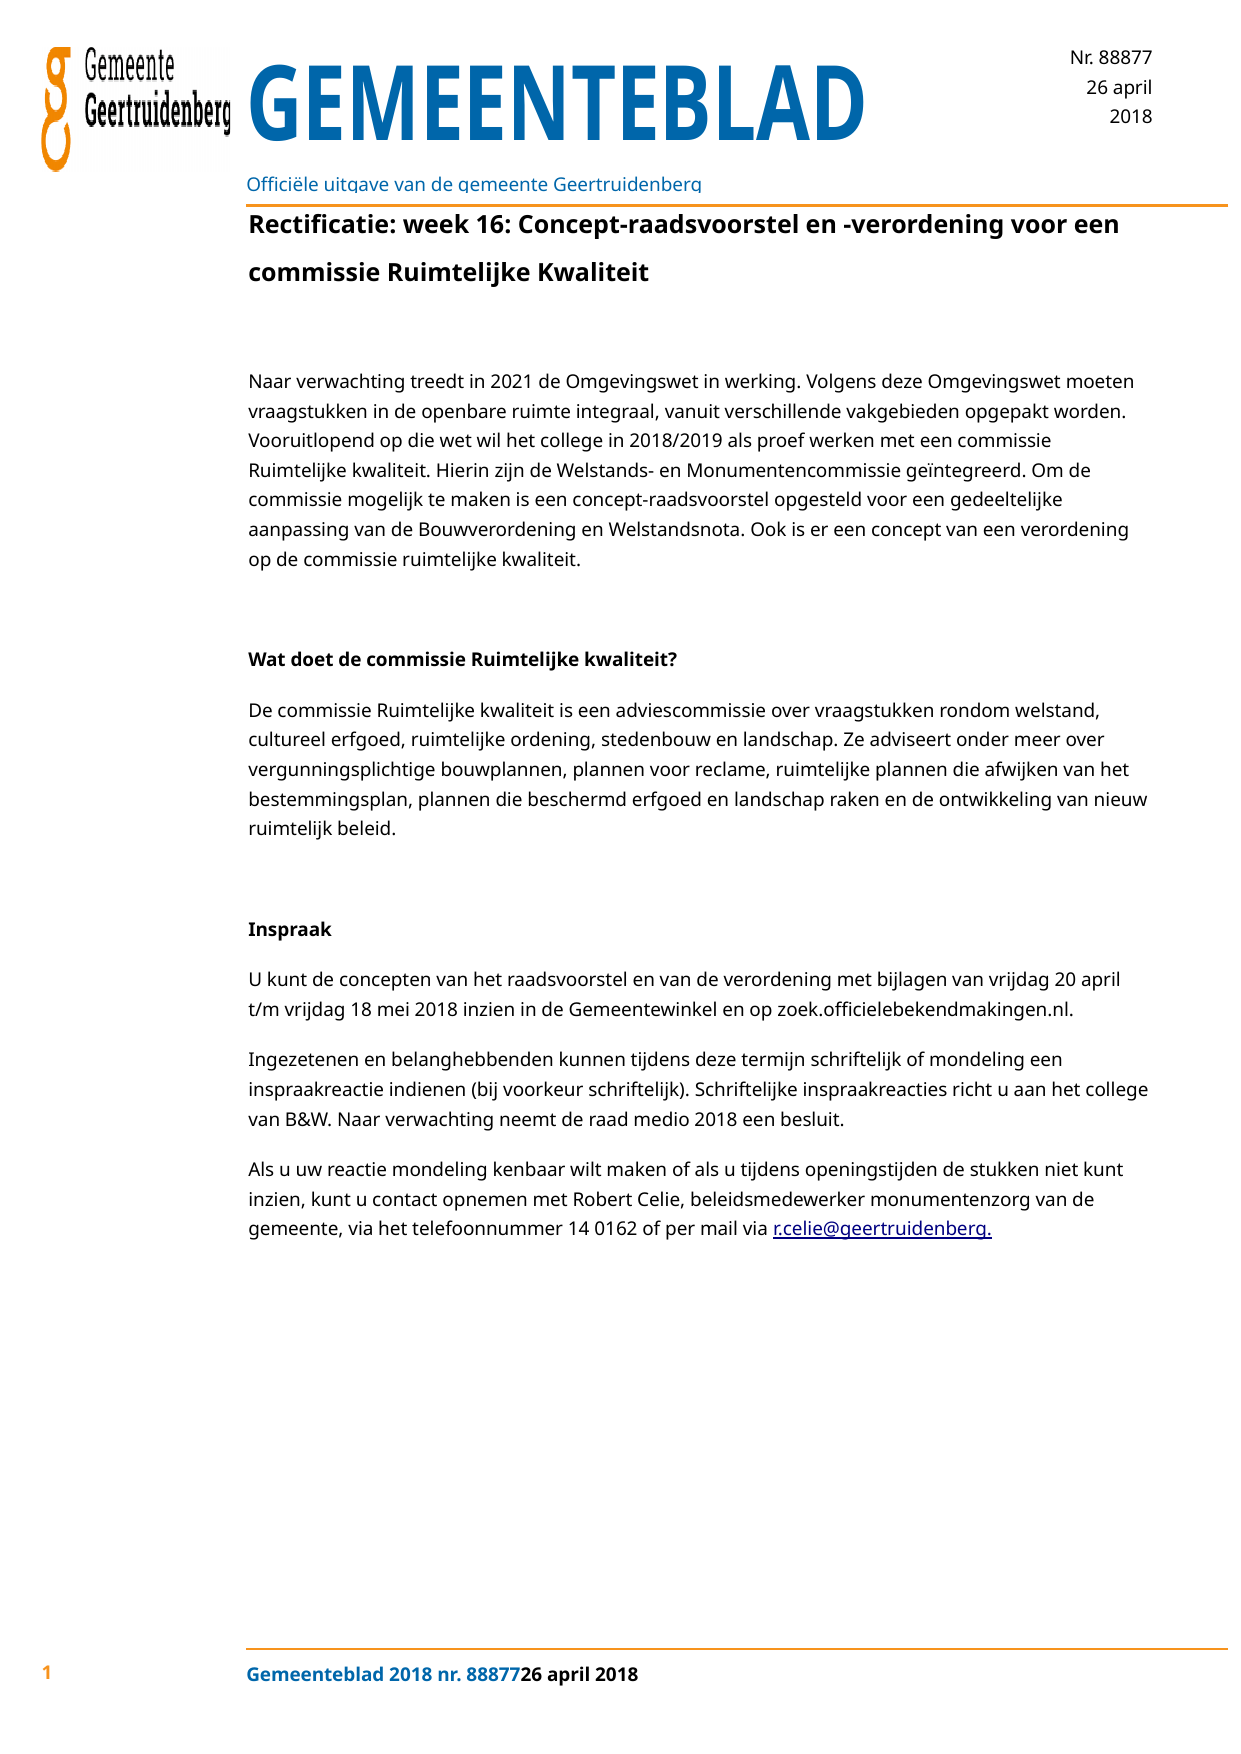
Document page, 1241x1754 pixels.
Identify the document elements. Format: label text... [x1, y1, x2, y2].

text Rectificatie: week 16: Concept-raadsvoorstel en -verordening voor een commissie Ruimtelijke Kwaliteit [248, 207, 1152, 288]
text Ingezetenen en belanghebbenden kunnen tijdens deze termijn schriftelijk of mondeling een inspraakreactie indienen (bij voorkeur schriftelijk). Schriftelijke inspraakreacties richt u aan het college van B&W. Naar verwachting neemt de raad medio 2018 een besluit. [248, 1047, 1152, 1132]
text Als u uw reactie mondeling kenbaar wilt maken of als u tijdens openingstijden de stukken niet kunt inzien, kunt u contact opnemen met Robert Celie, beleidsmedewerker monumentenzorg van de gemeente, via het telefoonnummer 14 0162 of per mail via r.celie@geertruidenberg. [248, 1156, 1152, 1241]
text Wat doet de commissie Ruimtelijke kwaliteit? [248, 647, 1152, 672]
text Naar verwachting treedt in 2021 de Omgevingswet in werking. Volgens deze Omgevingswet moeten vraagstukken in de openbare ruimte integraal, vanuit verschillende vakgebieden opgepakt worden. Vooruitlopend op die wet wil het college in 2018/2019 als proef werken met een commissie Ruimtelijke kwaliteit. Hierin zijn de Welstands- en Monumentencommissie geïntegreerd. Om de commissie mogelijk te maken is een concept-raadsvoorstel opgesteld voor een gedeeltelijke aanpassing van de Bouwverordening en Welstandsnota. Ook is er een concept van een verordening op de commissie ruimtelijke kwaliteit. [248, 368, 1152, 572]
picture [41, 47, 231, 172]
text De commissie Ruimtelijke kwaliteit is een adviescommissie over vraagstukken rondom welstand, cultureel erfgoed, ruimtelijke ordening, stedenbouw en landschap. Ze adviseert onder meer over vergunningsplichtige bouwplannen, plannen voor reclame, ruimtelijke plannen die afwijken van het bestemmingsplan, plannen die beschermd erfgoed en landschap raken en de ontwikkeling van nieuw ruimtelijk beleid. [248, 697, 1152, 841]
text Inspraak [248, 916, 1152, 942]
text U kunt de concepten van het raadsvoorstel en van de verordening met bijlagen van vrijdag 20 april t/m vrijdag 18 mei 2018 inzien in de Gemeentewinkel en op zoek.officielebekendmakingen.nl. [248, 967, 1152, 1022]
